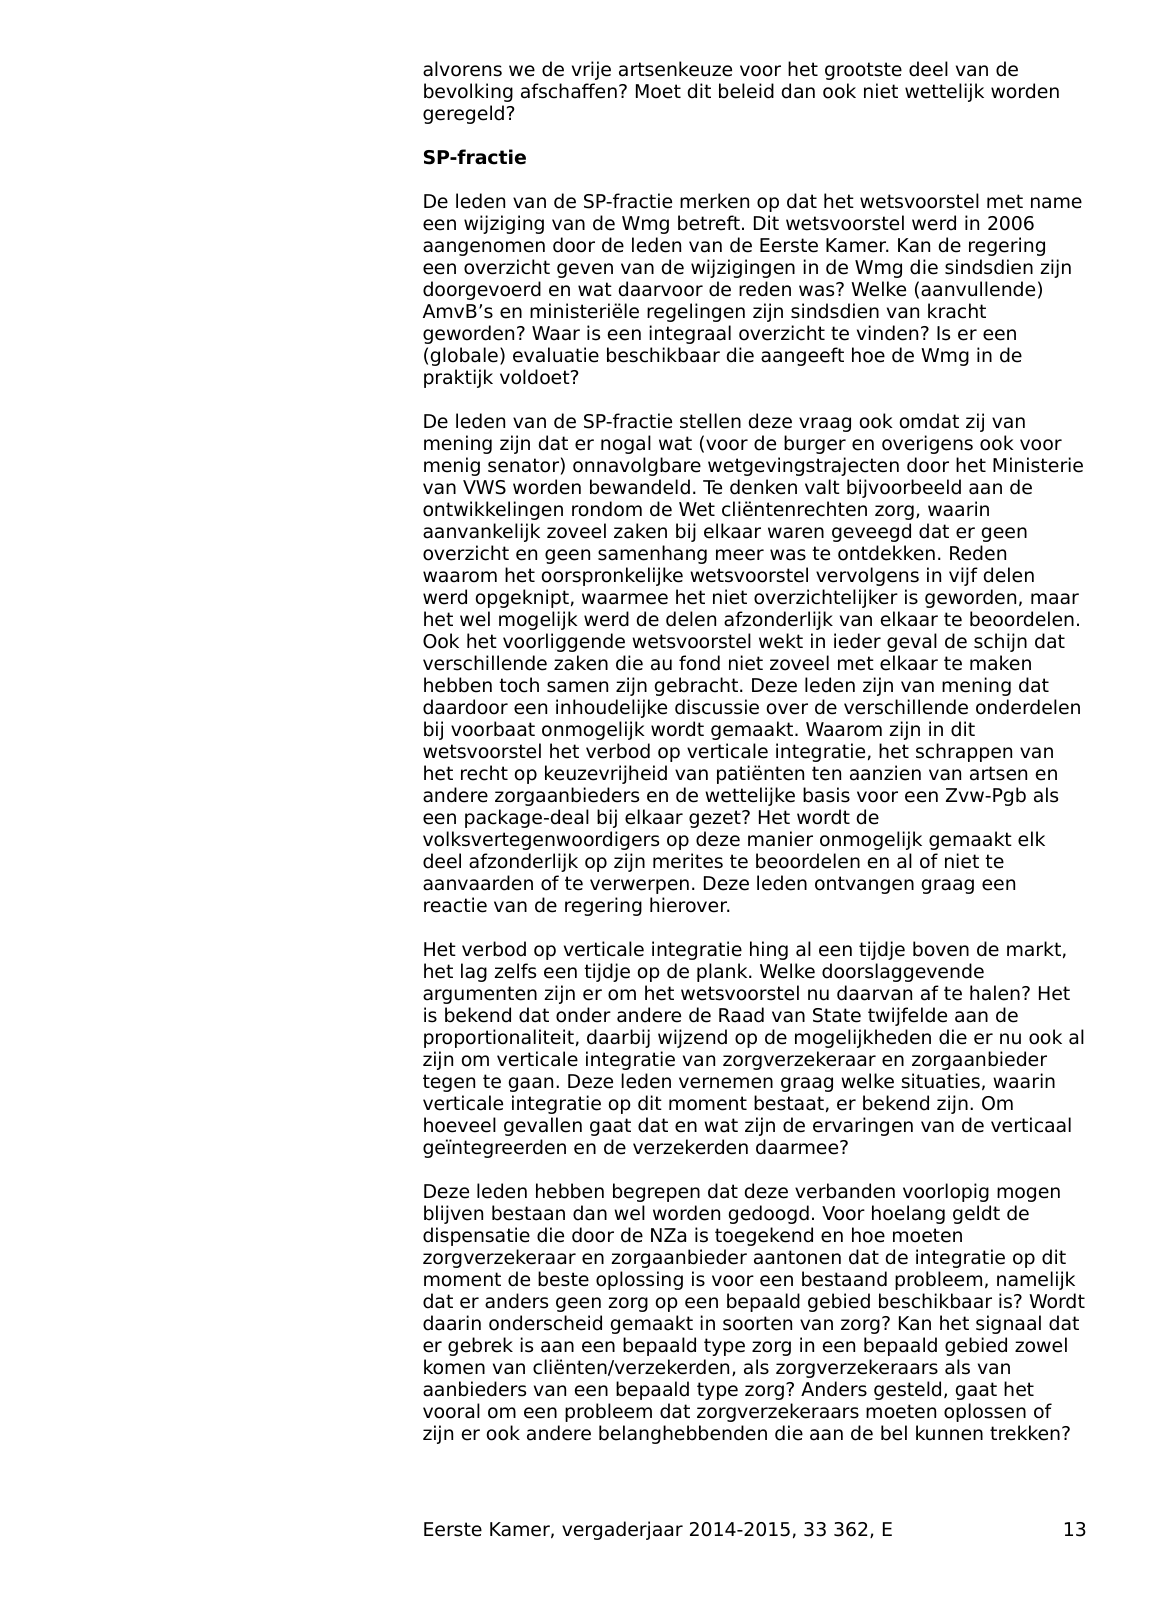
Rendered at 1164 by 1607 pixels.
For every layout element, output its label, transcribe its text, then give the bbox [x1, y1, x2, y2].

text alvorens we de vrije artsenkeuze voor het grootste deel van de bevolking afschaffen? Moet dit beleid dan ook niet wettelijk worden geregeld? [422, 59, 1087, 125]
text De leden van de SP-fractie merken op dat het wetsvoorstel met name een wijziging van de Wmg betreft. Dit wetsvoorstel werd in 2006 aangenomen door de leden van de Eerste Kamer. Kan de regering een overzicht geven van de wijzigingen in de Wmg die sindsdien zijn doorgevoerd en wat daarvoor de reden was? Welke (aanvullende) AmvB’s en ministeriële regelingen zijn sindsdien van kracht geworden? Waar is een integraal overzicht te vinden? Is er een (globale) evaluatie beschikbaar die aangeeft hoe de Wmg in de praktijk voldoet? [422, 191, 1087, 389]
text Het verbod op verticale integratie hing al een tijdje boven de markt, het lag zelfs een tijdje op de plank. Welke doorslaggevende argumenten zijn er om het wetsvoorstel nu daarvan af te halen? Het is bekend dat onder andere de Raad van State twijfelde aan de proportionaliteit, daarbij wijzend op de mogelijkheden die er nu ook al zijn om verticale integratie van zorgverzekeraar en zorgaanbieder tegen te gaan. Deze leden vernemen graag welke situaties, waarin verticale integratie op dit moment bestaat, er bekend zijn. Om hoeveel gevallen gaat dat en wat zijn de ervaringen van de verticaal geïntegreerden en de verzekerden daarmee? [422, 939, 1087, 1159]
text De leden van de SP-fractie stellen deze vraag ook omdat zij van mening zijn dat er nogal wat (voor de burger en overigens ook voor menig senator) onnavolgbare wetgevingstrajecten door het Ministerie van VWS worden bewandeld. Te denken valt bijvoorbeeld aan de ontwikkelingen rondom de Wet cliëntenrechten zorg, waarin aanvankelijk zoveel zaken bij elkaar waren geveegd dat er geen overzicht en geen samenhang meer was te ontdekken. Reden waarom het oorspronkelijke wetsvoorstel vervolgens in vijf delen werd opgeknipt, waarmee het niet overzichtelijker is geworden, maar het wel mogelijk werd de delen afzonderlijk van elkaar te beoordelen. Ook het voorliggende wetsvoorstel wekt in ieder geval de schijn dat verschillende zaken die au fond niet zoveel met elkaar te maken hebben toch samen zijn gebracht. Deze leden zijn van mening dat daardoor een inhoudelijke discussie over de verschillende onderdelen bij voorbaat onmogelijk wordt gemaakt. Waarom zijn in dit wetsvoorstel het verbod op verticale integratie, het schrappen van het recht op keuzevrijheid van patiënten ten aanzien van artsen en andere zorgaanbieders en de wettelijke basis voor een Zvw-Pgb als een package-deal bij elkaar gezet? Het wordt de volksvertegenwoordigers op deze manier onmogelijk gemaakt elk deel afzonderlijk op zijn merites te beoordelen en al of niet te aanvaarden of te verwerpen. Deze leden ontvangen graag een reactie van de regering hierover. [422, 411, 1087, 917]
subtitle SP-fractie [422, 147, 1087, 169]
text Deze leden hebben begrepen dat deze verbanden voorlopig mogen blijven bestaan dan wel worden gedoogd. Voor hoelang geldt de dispensatie die door de NZa is toegekend en hoe moeten zorgverzekeraar en zorgaanbieder aantonen dat de integratie op dit moment de beste oplossing is voor een bestaand probleem, namelijk dat er anders geen zorg op een bepaald gebied beschikbaar is? Wordt daarin onderscheid gemaakt in soorten van zorg? Kan het signaal dat er gebrek is aan een bepaald type zorg in een bepaald gebied zowel komen van cliënten/verzekerden, als zorgverzekeraars als van aanbieders van een bepaald type zorg? Anders gesteld, gaat het vooral om een probleem dat zorgverzekeraars moeten oplossen of zijn er ook andere belanghebbenden die aan de bel kunnen trekken? [422, 1181, 1087, 1445]
